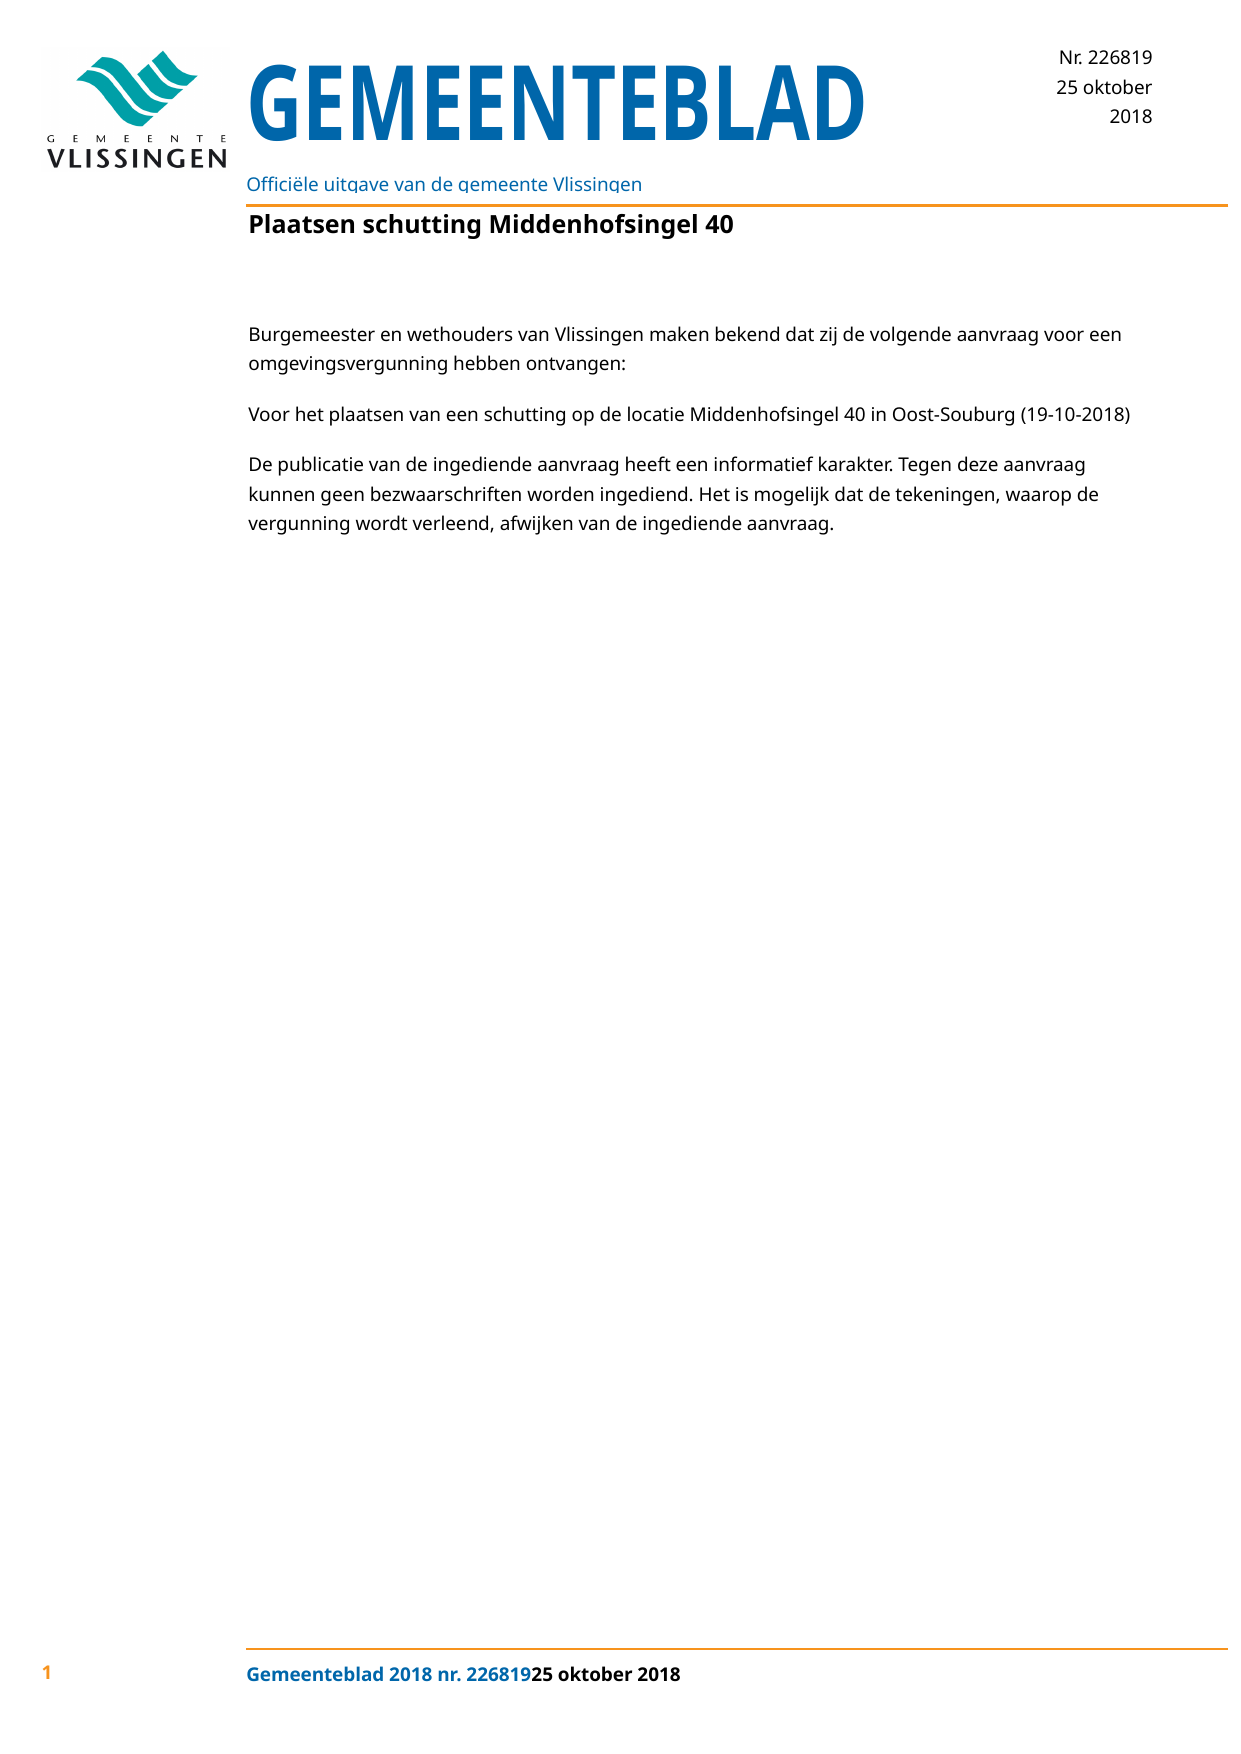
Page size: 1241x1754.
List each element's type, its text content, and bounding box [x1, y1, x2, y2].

picture [41, 47, 231, 172]
text De publicatie van de ingediende aanvraag heeft een informatief karakter. Tegen deze aanvraag kunnen geen bezwaarschriften worden ingediend. Het is mogelijk dat de tekeningen, waarop de vergunning wordt verleend, afwijken van de ingediende aanvraag. [248, 451, 1152, 536]
text Burgemeester en wethouders van Vlissingen maken bekend dat zij de volgende aanvraag voor een omgevingsvergunning hebben ontvangen: [248, 321, 1152, 376]
text Plaatsen schutting Middenhofsingel 40 [248, 207, 1152, 241]
text Voor het plaatsen van een schutting op de locatie Middenhofsingel 40 in Oost-Souburg (19-10-2018) [248, 401, 1152, 426]
